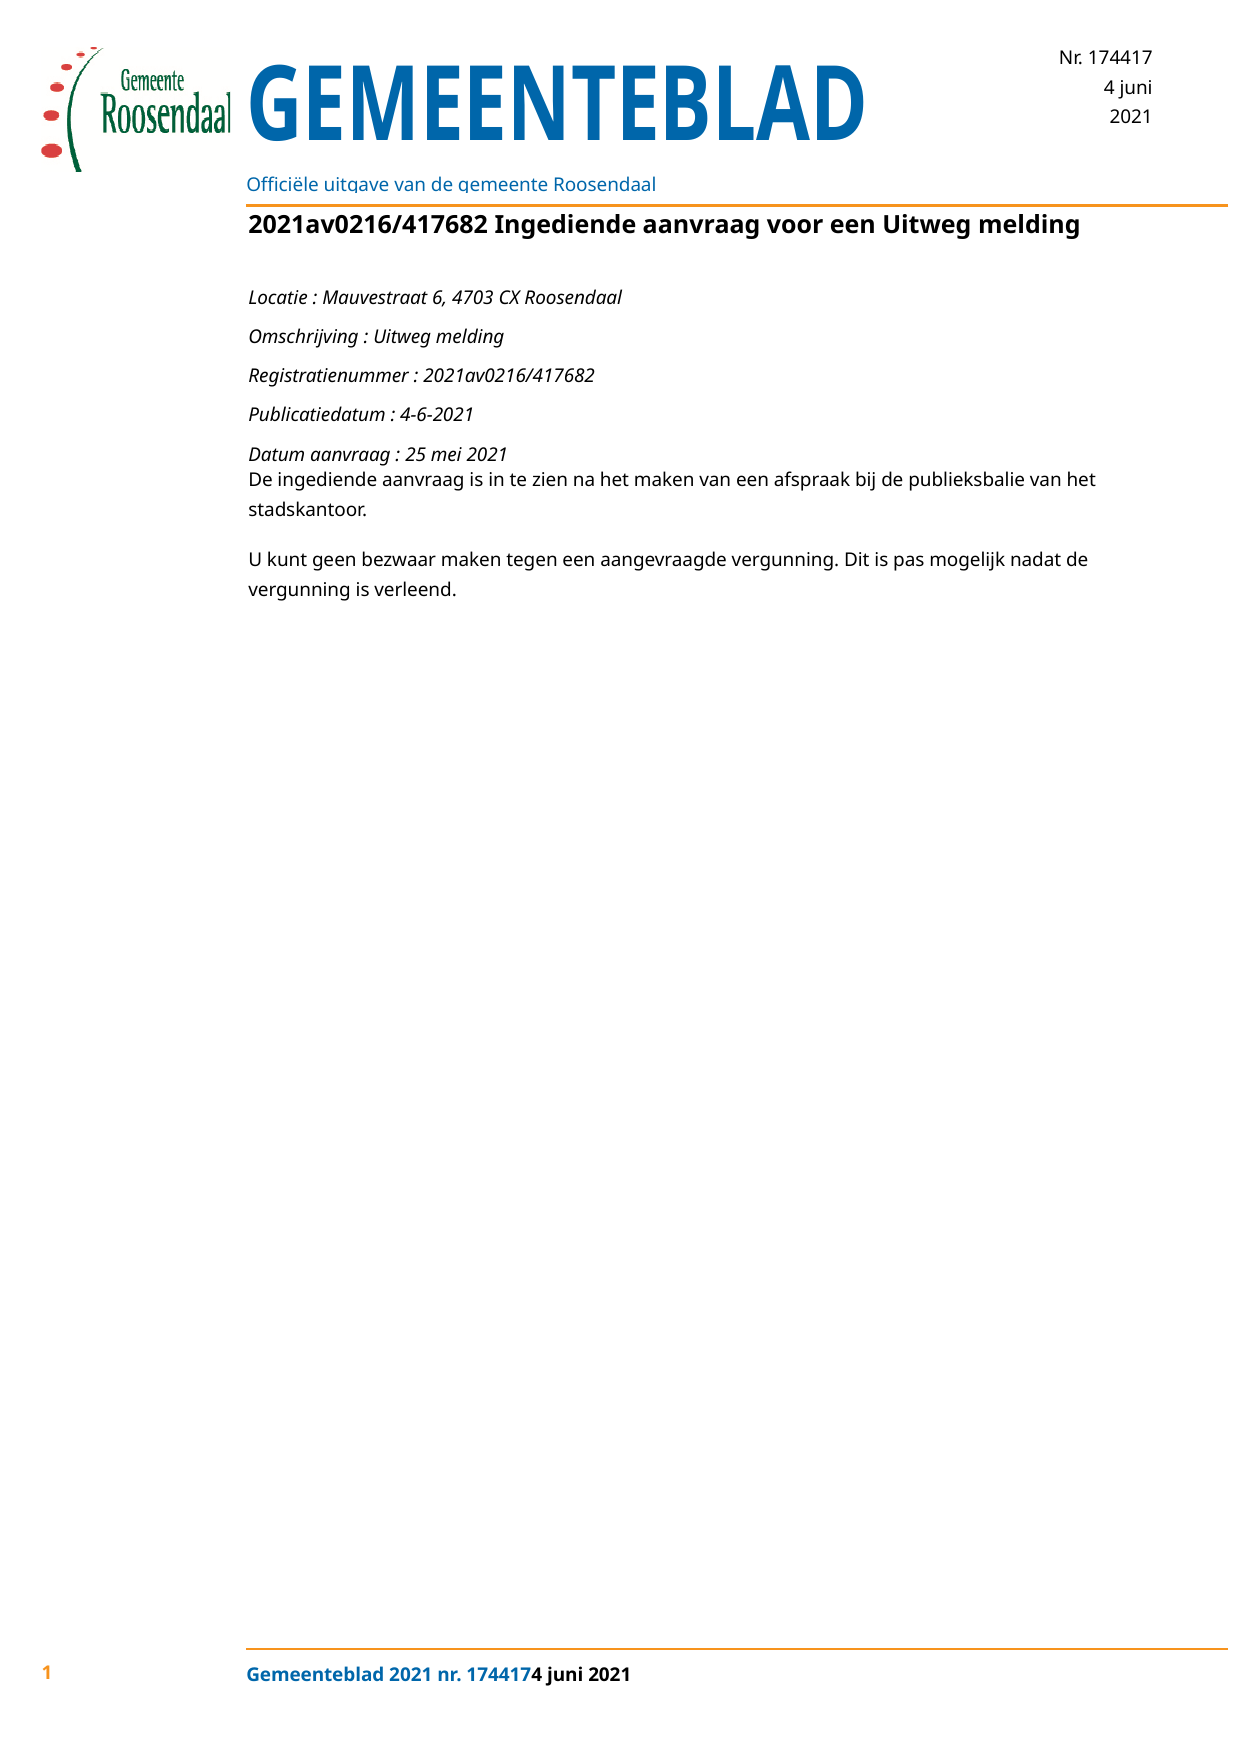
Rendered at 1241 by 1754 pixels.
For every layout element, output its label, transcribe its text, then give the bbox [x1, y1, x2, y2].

picture [41, 47, 231, 172]
text Datum aanvraag : 25 mei 2021 [248, 441, 1152, 467]
text Publicatiedatum : 4-6-2021 [248, 402, 1152, 427]
text U kunt geen bezwaar maken tegen een aangevraagde vergunning. Dit is pas mogelijk nadat de vergunning is verleend. [248, 547, 1152, 602]
text 2021av0216/417682 Ingediende aanvraag voor een Uitweg melding [248, 207, 1152, 241]
text Registratienummer : 2021av0216/417682 [248, 362, 1152, 388]
text Omschrijving : Uitweg melding [248, 323, 1152, 349]
text De ingediende aanvraag is in te zien na het maken van een afspraak bij de publieksbalie van het stadskantoor. [248, 467, 1152, 522]
text Locatie : Mauvestraat 6, 4703 CX Roosendaal [248, 284, 1152, 309]
